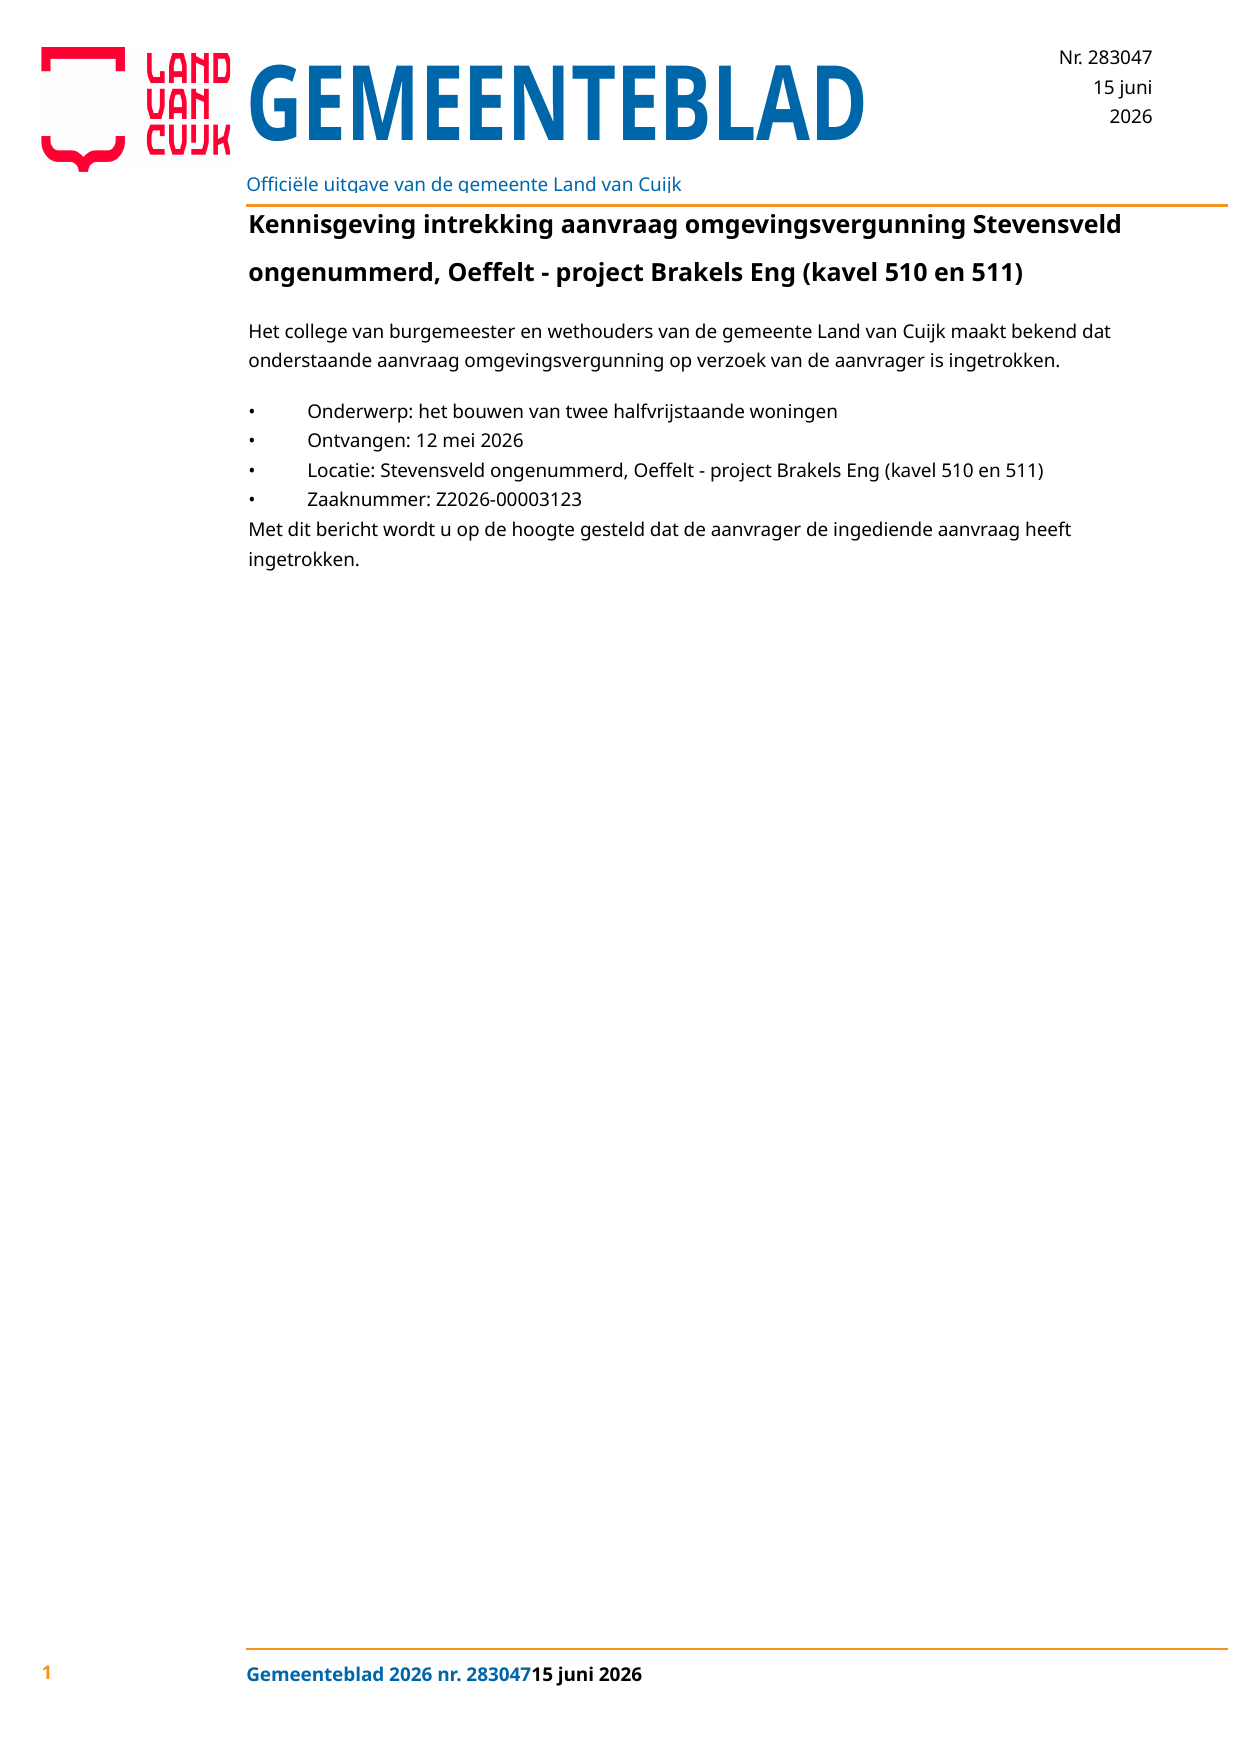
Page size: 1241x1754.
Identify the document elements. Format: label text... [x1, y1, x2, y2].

text Het college van burgemeester en wethouders van de gemeente Land van Cuijk maakt bekend dat onderstaande aanvraag omgevingsvergunning op verzoek van de aanvrager is ingetrokken. [248, 318, 1152, 373]
picture [41, 47, 231, 172]
list Ontvangen: 12 mei 2026 [248, 427, 1152, 453]
list Zaaknummer: Z2026-00003123 [248, 487, 1152, 512]
list Locatie: Stevensveld ongenummerd, Oeffelt - project Brakels Eng (kavel 510 en 511) [248, 457, 1152, 483]
text Met dit bericht wordt u op de hoogte gesteld dat de aanvrager de ingediende aanvraag heeft ingetrokken. [248, 516, 1152, 572]
list Onderwerp: het bouwen van twee halfvrijstaande woningen [248, 398, 1152, 424]
text Kennisgeving intrekking aanvraag omgevingsvergunning Stevensveld ongenummerd, Oeffelt - project Brakels Eng (kavel 510 en 511) [248, 207, 1152, 288]
